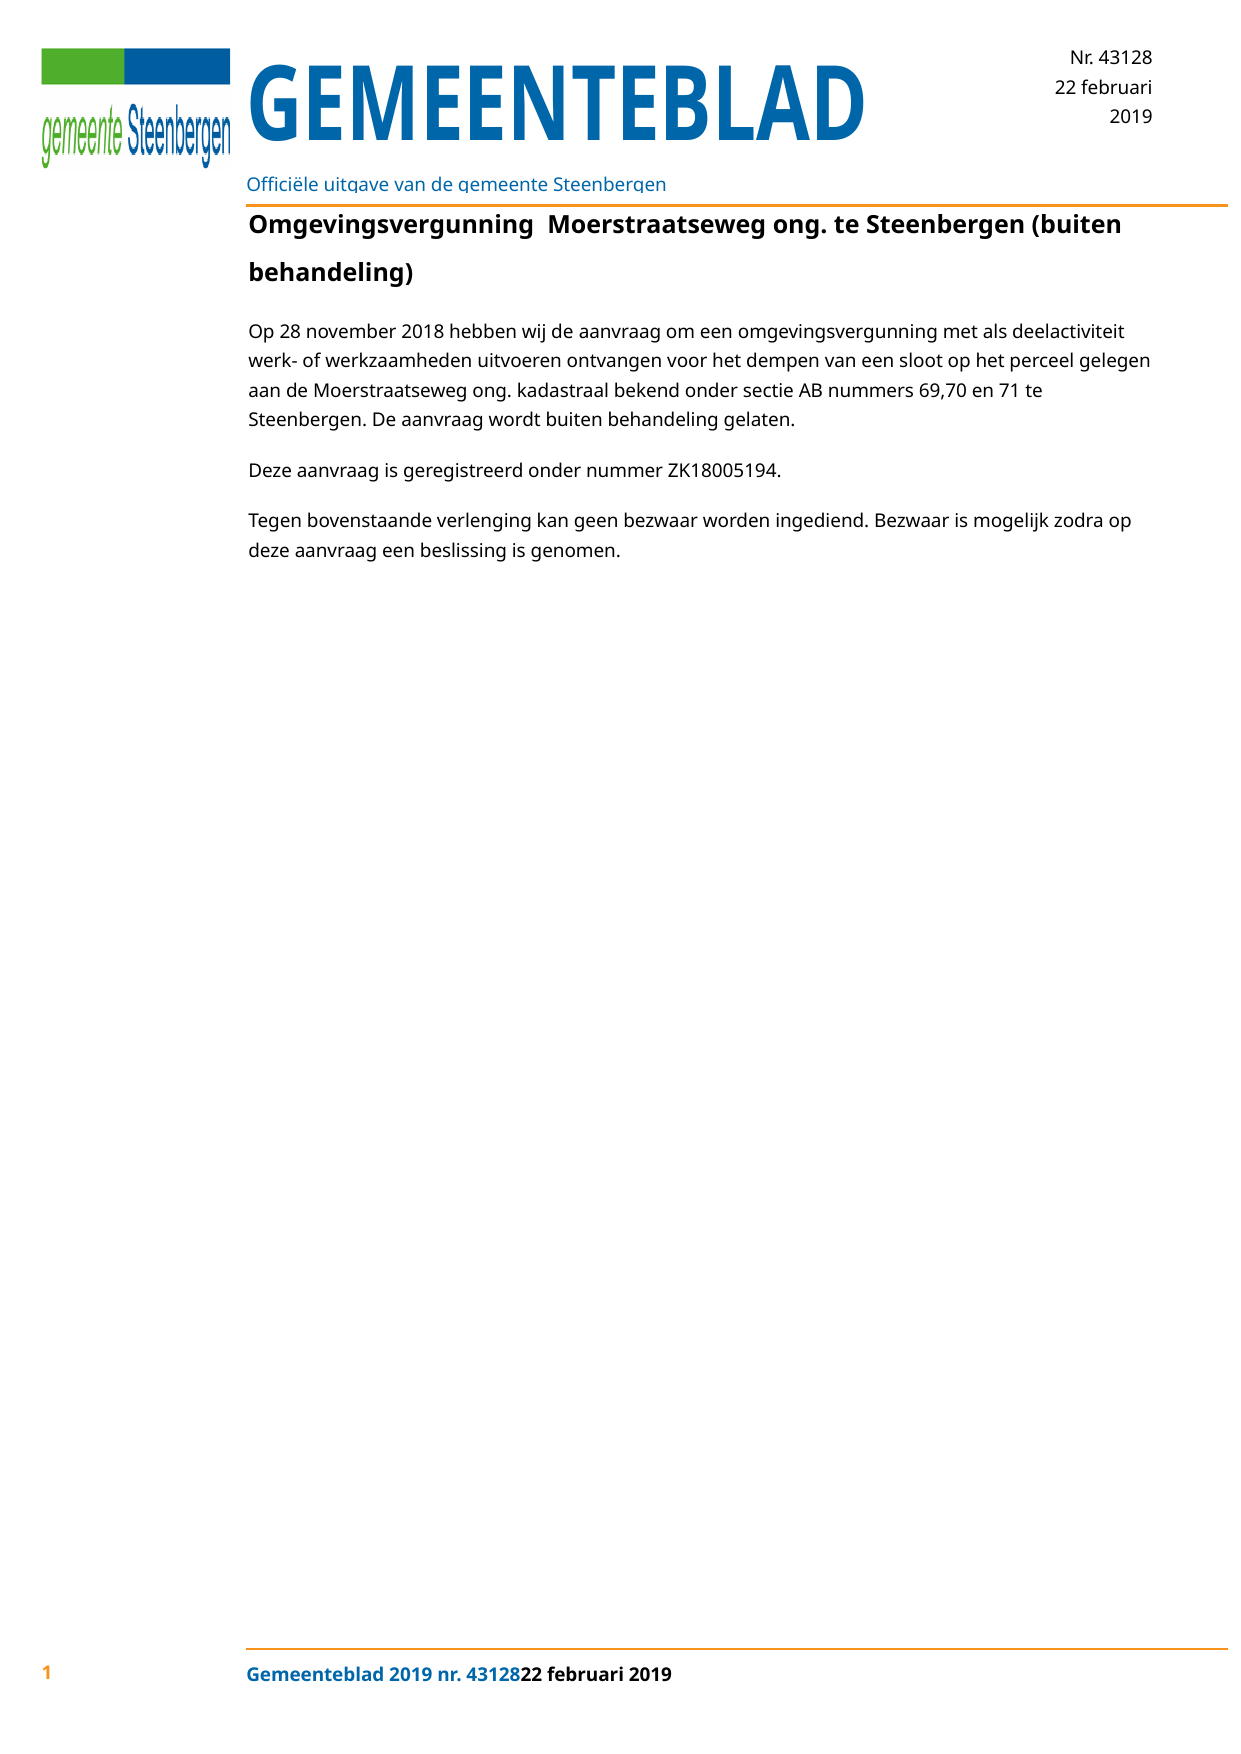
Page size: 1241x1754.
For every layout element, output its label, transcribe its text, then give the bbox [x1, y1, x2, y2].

picture [41, 47, 231, 172]
text Tegen bovenstaande verlenging kan geen bezwaar worden ingediend. Bezwaar is mogelijk zodra op deze aanvraag een beslissing is genomen. [248, 507, 1152, 563]
text Omgevingsvergunning Moerstraatseweg ong. te Steenbergen (buiten behandeling) [248, 207, 1152, 288]
text Op 28 november 2018 hebben wij de aanvraag om een omgevingsvergunning met als deelactiviteit werk- of werkzaamheden uitvoeren ontvangen voor het dempen van een sloot op het perceel gelegen aan de Moerstraatseweg ong. kadastraal bekend onder sectie AB nummers 69,70 en 71 te Steenbergen. De aanvraag wordt buiten behandeling gelaten. [248, 318, 1152, 432]
text Deze aanvraag is geregistreerd onder nummer ZK18005194. [248, 457, 1152, 483]
